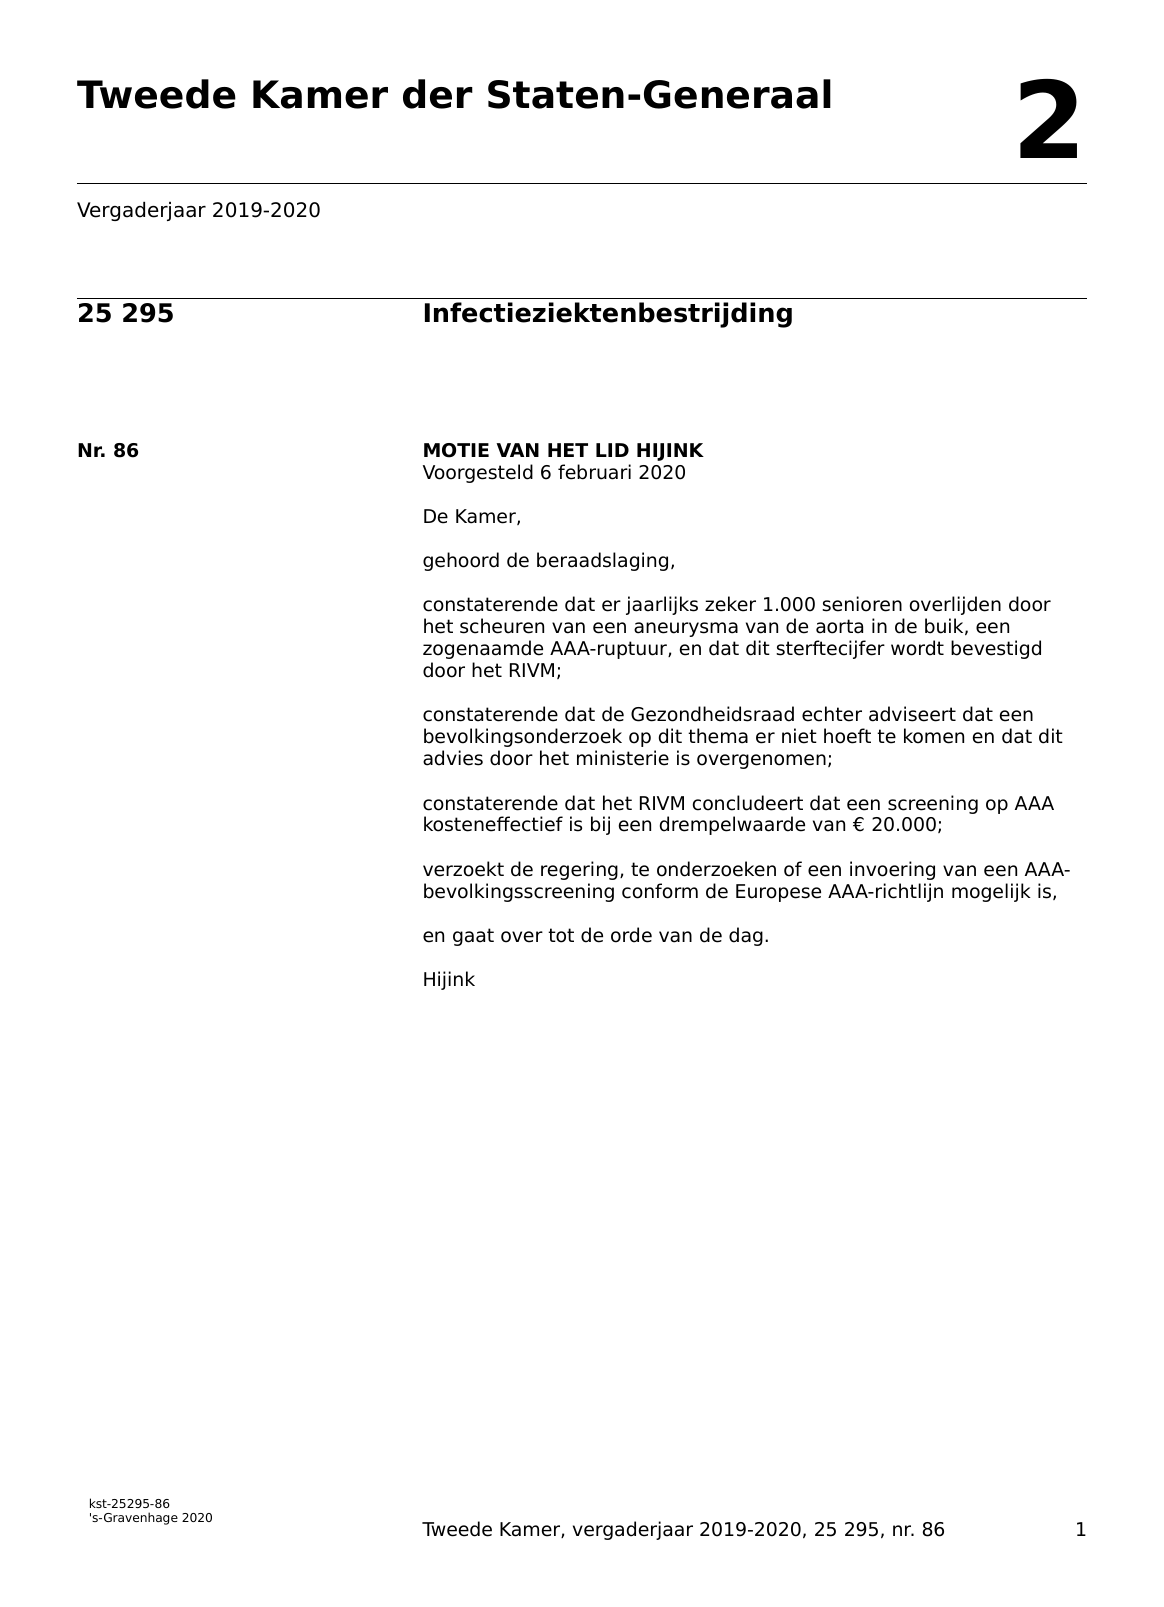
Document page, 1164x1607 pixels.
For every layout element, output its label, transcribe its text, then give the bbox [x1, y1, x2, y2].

table_header Tweede Kamer der Staten-Generaal [77, 59, 886, 183]
text constaterende dat de Gezondheidsraad echter adviseert dat een bevolkingsonderzoek op dit thema er niet hoeft te komen en dat dit advies door het ministerie is overgenomen; [422, 704, 1087, 770]
text en gaat over tot de orde van de dag. [422, 925, 1087, 947]
table_cell Vergaderjaar 2019-2020 [77, 184, 1087, 298]
text Voorgesteld 6 februari 2020 [422, 462, 1087, 484]
text kst-25295-86 [88, 1497, 323, 1511]
text De Kamer, [422, 506, 1087, 528]
text verzoekt de regering, te onderzoeken of een invoering van een AAA-bevolkingsscreening conform de Europese AAA-richtlijn mogelijk is, [422, 858, 1087, 902]
subtitle 25 295 Infectieziektenbestrijding [77, 299, 1087, 329]
text constaterende dat het RIVM concludeert dat een screening op AAA kosteneffectief is bij een drempelwaarde van € 20.000; [422, 792, 1087, 836]
text 's-Gravenhage 2020 [88, 1511, 323, 1525]
text constaterende dat er jaarlijks zeker 1.000 senioren overlijden door het scheuren van een aneurysma van de aorta in de buik, een zogenaamde AAA-ruptuur, en dat dit sterftecijfer wordt bevestigd door het RIVM; [422, 594, 1087, 682]
text Hijink [422, 969, 1087, 991]
text gehoord de beraadslaging, [422, 550, 1087, 572]
subtitle Nr. 86 MOTIE VAN HET LID HIJINK [77, 440, 1087, 462]
table_header 2 [886, 59, 1087, 183]
